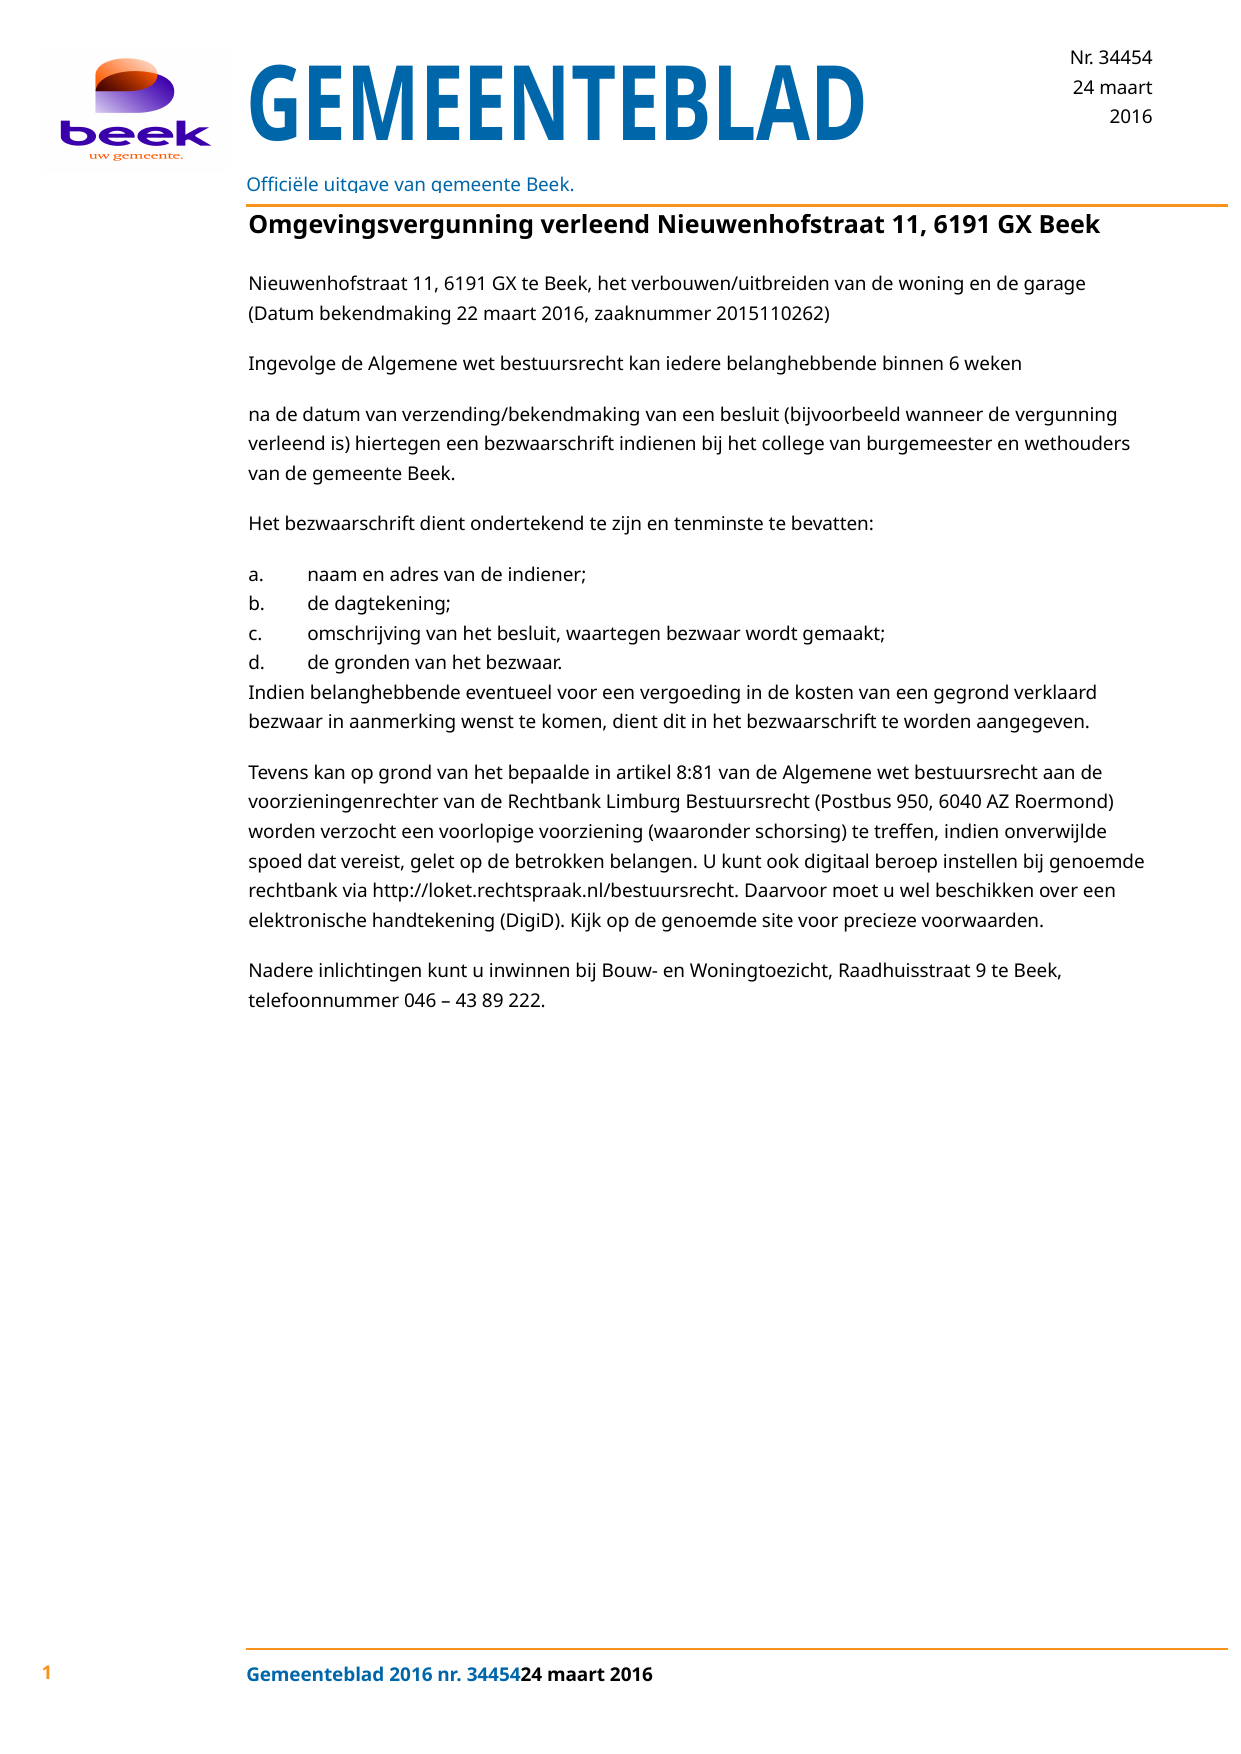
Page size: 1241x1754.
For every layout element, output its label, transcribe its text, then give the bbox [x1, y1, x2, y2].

list omschrijving van het besluit, waartegen bezwaar wordt gemaakt; [248, 620, 1152, 646]
list de gronden van het bezwaar. [248, 649, 1152, 675]
text Nieuwenhofstraat 11, 6191 GX te Beek, het verbouwen/uitbreiden van de woning en de garage (Datum bekendmaking 22 maart 2016, zaaknummer 2015110262) [248, 270, 1152, 326]
text Het bezwaarschrift dient ondertekend te zijn en tenminste te bevatten: [248, 510, 1152, 536]
text na de datum van verzending/bekendmaking van een besluit (bijvoorbeeld wanneer de vergunning verleend is) hiertegen een bezwaarschrift indienen bij het college van burgemeester en wethouders van de gemeente Beek. [248, 401, 1152, 486]
text Indien belanghebbende eventueel voor een vergoeding in de kosten van een gegrond verklaard bezwaar in aanmerking wenst te komen, dient dit in het bezwaarschrift te worden aangegeven. [248, 679, 1152, 734]
text Tevens kan op grond van het bepaalde in artikel 8:81 van de Algemene wet bestuursrecht aan de voorzieningenrechter van de Rechtbank Limburg Bestuursrecht (Postbus 950, 6040 AZ Roermond) worden verzocht een voorlopige voorziening (waaronder schorsing) te treffen, indien onverwijlde spoed dat vereist, gelet op de betrokken belangen. U kunt ook digitaal beroep instellen bij genoemde rechtbank via http://loket.rechtspraak.nl/bestuursrecht. Daarvoor moet u wel beschikken over een elektronische handtekening (DigiD). Kijk op de genoemde site voor precieze voorwaarden. [248, 759, 1152, 933]
list de dagtekening; [248, 590, 1152, 616]
text Omgevingsvergunning verleend Nieuwenhofstraat 11, 6191 GX Beek [248, 207, 1152, 241]
text Ingevolge de Algemene wet bestuursrecht kan iedere belanghebbende binnen 6 weken [248, 350, 1152, 376]
list naam en adres van de indiener; [248, 561, 1152, 586]
picture [41, 47, 231, 172]
text Nadere inlichtingen kunt u inwinnen bij Bouw- en Woningtoezicht, Raadhuisstraat 9 te Beek, telefoonnummer 046 – 43 89 222. [248, 957, 1152, 1013]
